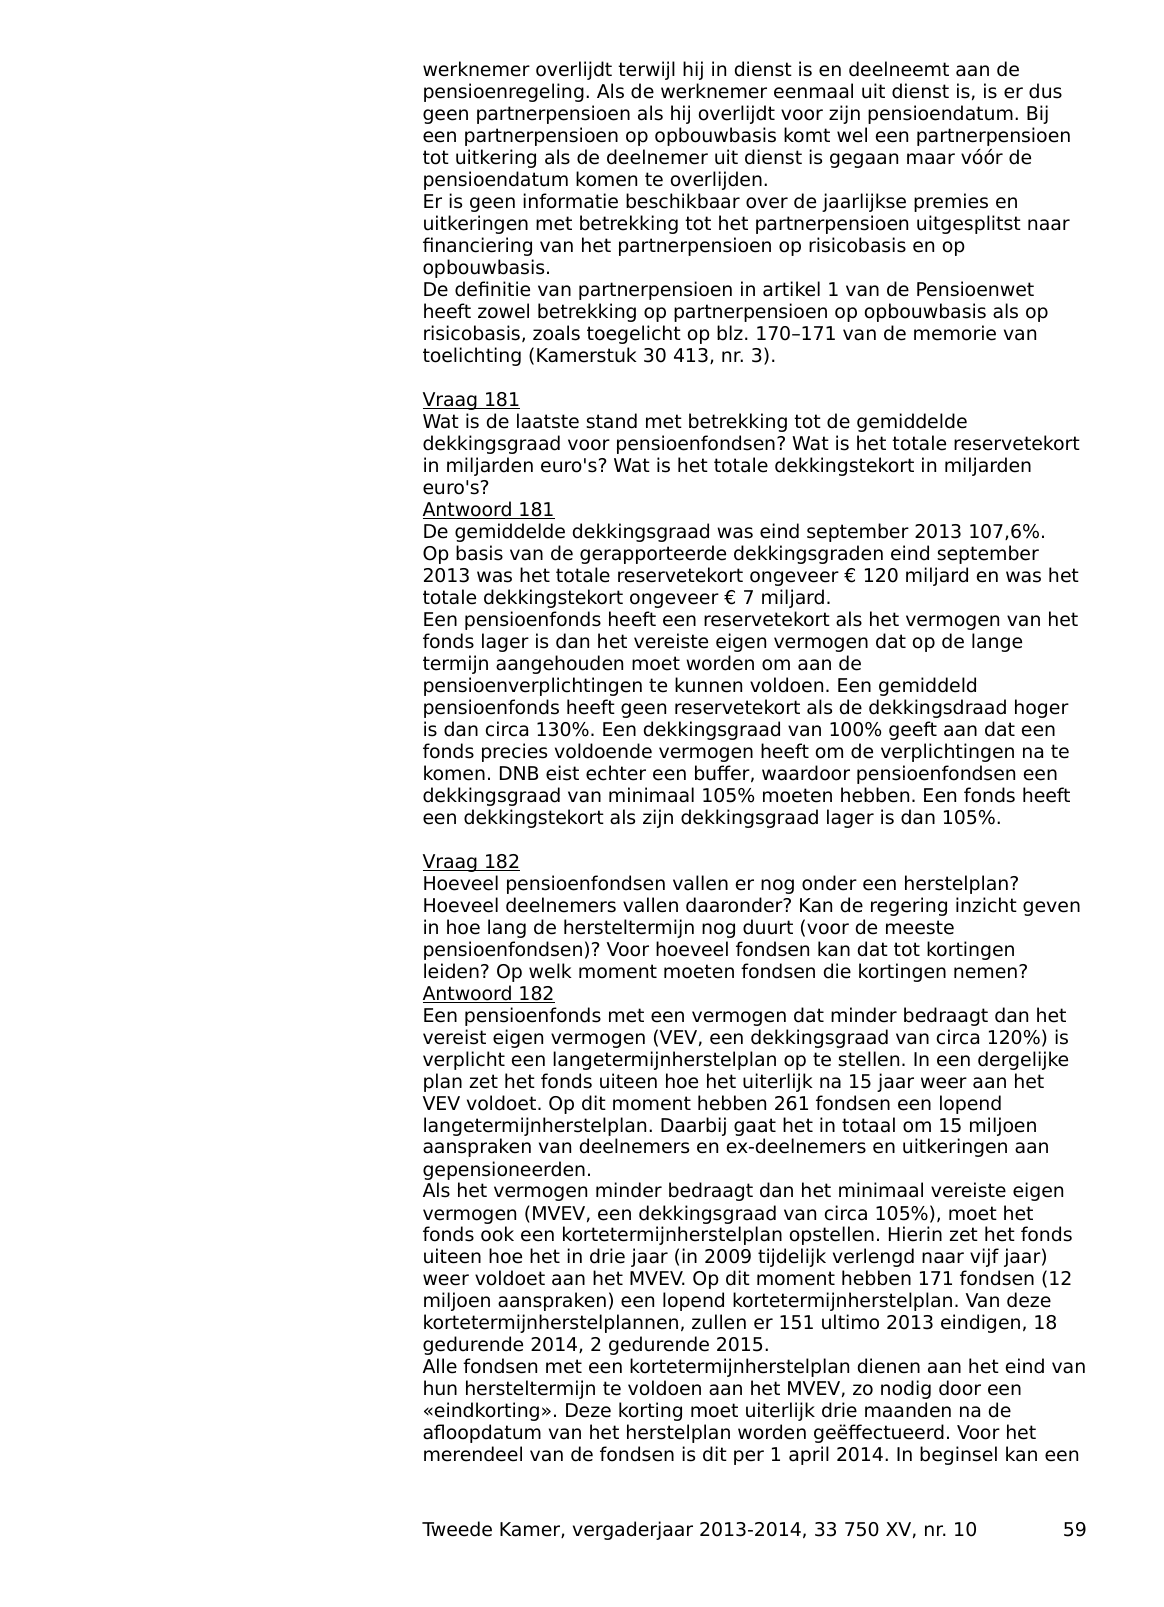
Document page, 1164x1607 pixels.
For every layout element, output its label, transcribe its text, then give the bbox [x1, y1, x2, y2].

text Alle fondsen met een kortetermijnherstelplan dienen aan het eind van hun hersteltermijn te voldoen aan het MVEV, zo nodig door een «eindkorting». Deze korting moet uiterlijk drie maanden na de afloopdatum van het herstelplan worden geëffectueerd. Voor het merendeel van de fondsen is dit per 1 april 2014. In beginsel kan een [422, 1356, 1087, 1466]
text Vraag 181 [422, 389, 1087, 411]
text Wat is de laatste stand met betrekking tot de gemiddelde dekkingsgraad voor pensioenfondsen? Wat is het totale reservetekort in miljarden euro's? Wat is het totale dekkingstekort in miljarden euro's? [422, 411, 1087, 499]
text De definitie van partnerpensioen in artikel 1 van de Pensioenwet heeft zowel betrekking op partnerpensioen op opbouwbasis als op risicobasis, zoals toegelicht op blz. 170–171 van de memorie van toelichting (Kamerstuk 30 413, nr. 3). [422, 279, 1087, 367]
text Hoeveel pensioenfondsen vallen er nog onder een herstelplan? Hoeveel deelnemers vallen daaronder? Kan de regering inzicht geven in hoe lang de hersteltermijn nog duurt (voor de meeste pensioenfondsen)? Voor hoeveel fondsen kan dat tot kortingen leiden? Op welk moment moeten fondsen die kortingen nemen? [422, 873, 1087, 983]
text Op basis van de gerapporteerde dekkingsgraden eind september 2013 was het totale reservetekort ongeveer € 120 miljard en was het totale dekkingstekort ongeveer € 7 miljard. [422, 543, 1087, 609]
text Antwoord 182 [422, 983, 1087, 1004]
text werknemer overlijdt terwijl hij in dienst is en deelneemt aan de pensioenregeling. Als de werknemer eenmaal uit dienst is, is er dus geen partnerpensioen als hij overlijdt voor zijn pensioendatum. Bij een partnerpensioen op opbouwbasis komt wel een partnerpensioen tot uitkering als de deelnemer uit dienst is gegaan maar vóór de pensioendatum komen te overlijden. [422, 59, 1087, 191]
text Een pensioenfonds heeft een reservetekort als het vermogen van het fonds lager is dan het vereiste eigen vermogen dat op de lange termijn aangehouden moet worden om aan de pensioenverplichtingen te kunnen voldoen. Een gemiddeld pensioenfonds heeft geen reservetekort als de dekkingsdraad hoger is dan circa 130%. Een dekkingsgraad van 100% geeft aan dat een fonds precies voldoende vermogen heeft om de verplichtingen na te komen. DNB eist echter een buffer, waardoor pensioenfondsen een dekkingsgraad van minimaal 105% moeten hebben. Een fonds heeft een dekkingstekort als zijn dekkingsgraad lager is dan 105%. [422, 609, 1087, 828]
text Antwoord 181 [422, 499, 1087, 521]
text Vraag 182 [422, 851, 1087, 873]
text Een pensioenfonds met een vermogen dat minder bedraagt dan het vereist eigen vermogen (VEV, een dekkingsgraad van circa 120%) is verplicht een langetermijnherstelplan op te stellen. In een dergelijke plan zet het fonds uiteen hoe het uiterlijk na 15 jaar weer aan het VEV voldoet. Op dit moment hebben 261 fondsen een lopend langetermijnherstelplan. Daarbij gaat het in totaal om 15 miljoen aanspraken van deelnemers en ex-deelnemers en uitkeringen aan gepensioneerden. [422, 1004, 1087, 1180]
text Als het vermogen minder bedraagt dan het minimaal vereiste eigen vermogen (MVEV, een dekkingsgraad van circa 105%), moet het fonds ook een kortetermijnherstelplan opstellen. Hierin zet het fonds uiteen hoe het in drie jaar (in 2009 tijdelijk verlengd naar vijf jaar) weer voldoet aan het MVEV. Op dit moment hebben 171 fondsen (12 miljoen aanspraken) een lopend kortetermijnherstelplan. Van deze kortetermijnherstelplannen, zullen er 151 ultimo 2013 eindigen, 18 gedurende 2014, 2 gedurende 2015. [422, 1180, 1087, 1356]
text Er is geen informatie beschikbaar over de jaarlijkse premies en uitkeringen met betrekking tot het partnerpensioen uitgesplitst naar financiering van het partnerpensioen op risicobasis en op opbouwbasis. [422, 191, 1087, 279]
text De gemiddelde dekkingsgraad was eind september 2013 107,6%. [422, 521, 1087, 543]
